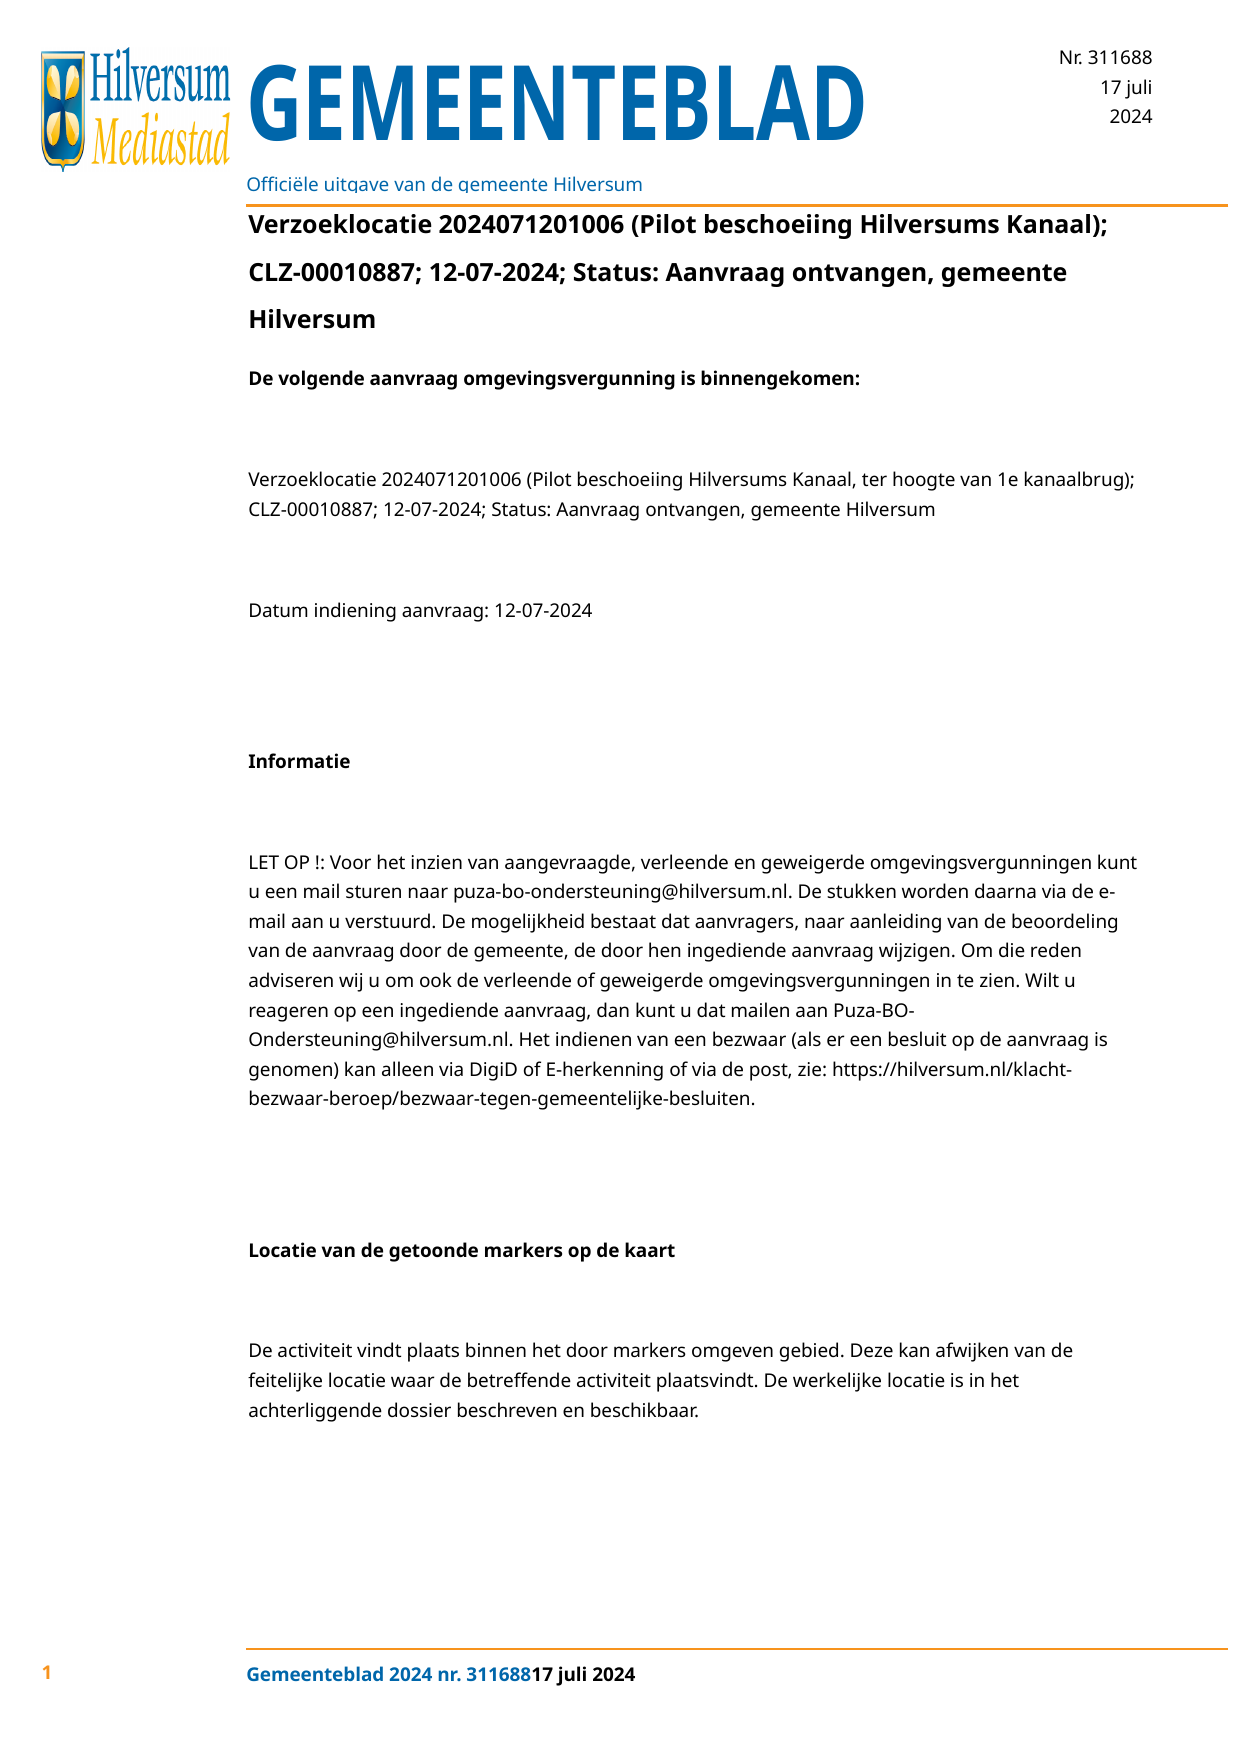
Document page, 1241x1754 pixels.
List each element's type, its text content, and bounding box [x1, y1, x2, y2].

text De activiteit vindt plaats binnen het door markers omgeven gebied. Deze kan afwijken van de feitelijke locatie waar de betreffende activiteit plaatsvindt. De werkelijke locatie is in het achterliggende dossier beschreven en beschikbaar. [248, 1338, 1152, 1422]
text Verzoeklocatie 2024071201006 (Pilot beschoeiing Hilversums Kanaal, ter hoogte van 1e kanaalbrug); CLZ-00010887; 12-07-2024; Status: Aanvraag ontvangen, gemeente Hilversum [248, 466, 1152, 522]
text Locatie van de getoonde markers op de kaart [248, 1237, 1152, 1262]
text Verzoeklocatie 2024071201006 (Pilot beschoeiing Hilversums Kanaal); CLZ-00010887; 12-07-2024; Status: Aanvraag ontvangen, gemeente Hilversum [248, 207, 1152, 336]
text Informatie [248, 748, 1152, 774]
text De volgende aanvraag omgevingsvergunning is binnengekomen: [248, 366, 1152, 391]
text Datum indiening aanvraag: 12-07-2024 [248, 597, 1152, 622]
text LET OP !: Voor het inzien van aangevraagde, verleende en geweigerde omgevingsvergunningen kunt u een mail sturen naar puza-bo-ondersteuning@hilversum.nl. De stukken worden daarna via de e-mail aan u verstuurd. De mogelijkheid bestaat dat aanvragers, naar aanleiding van de beoordeling van de aanvraag door de gemeente, de door hen ingediende aanvraag wijzigen. Om die reden adviseren wij u om ook de verleende of geweigerde omgevingsvergunningen in te zien. Wilt u reageren op een ingediende aanvraag, dan kunt u dat mailen aan Puza-BO-Ondersteuning@hilversum.nl. Het indienen van een bezwaar (als er een besluit op de aanvraag is genomen) kan alleen via DigiD of E-herkenning of via de post, zie: https://hilversum.nl/klacht-bezwaar-beroep/bezwaar-tegen-gemeentelijke-besluiten. [248, 849, 1152, 1111]
picture [41, 47, 231, 172]
